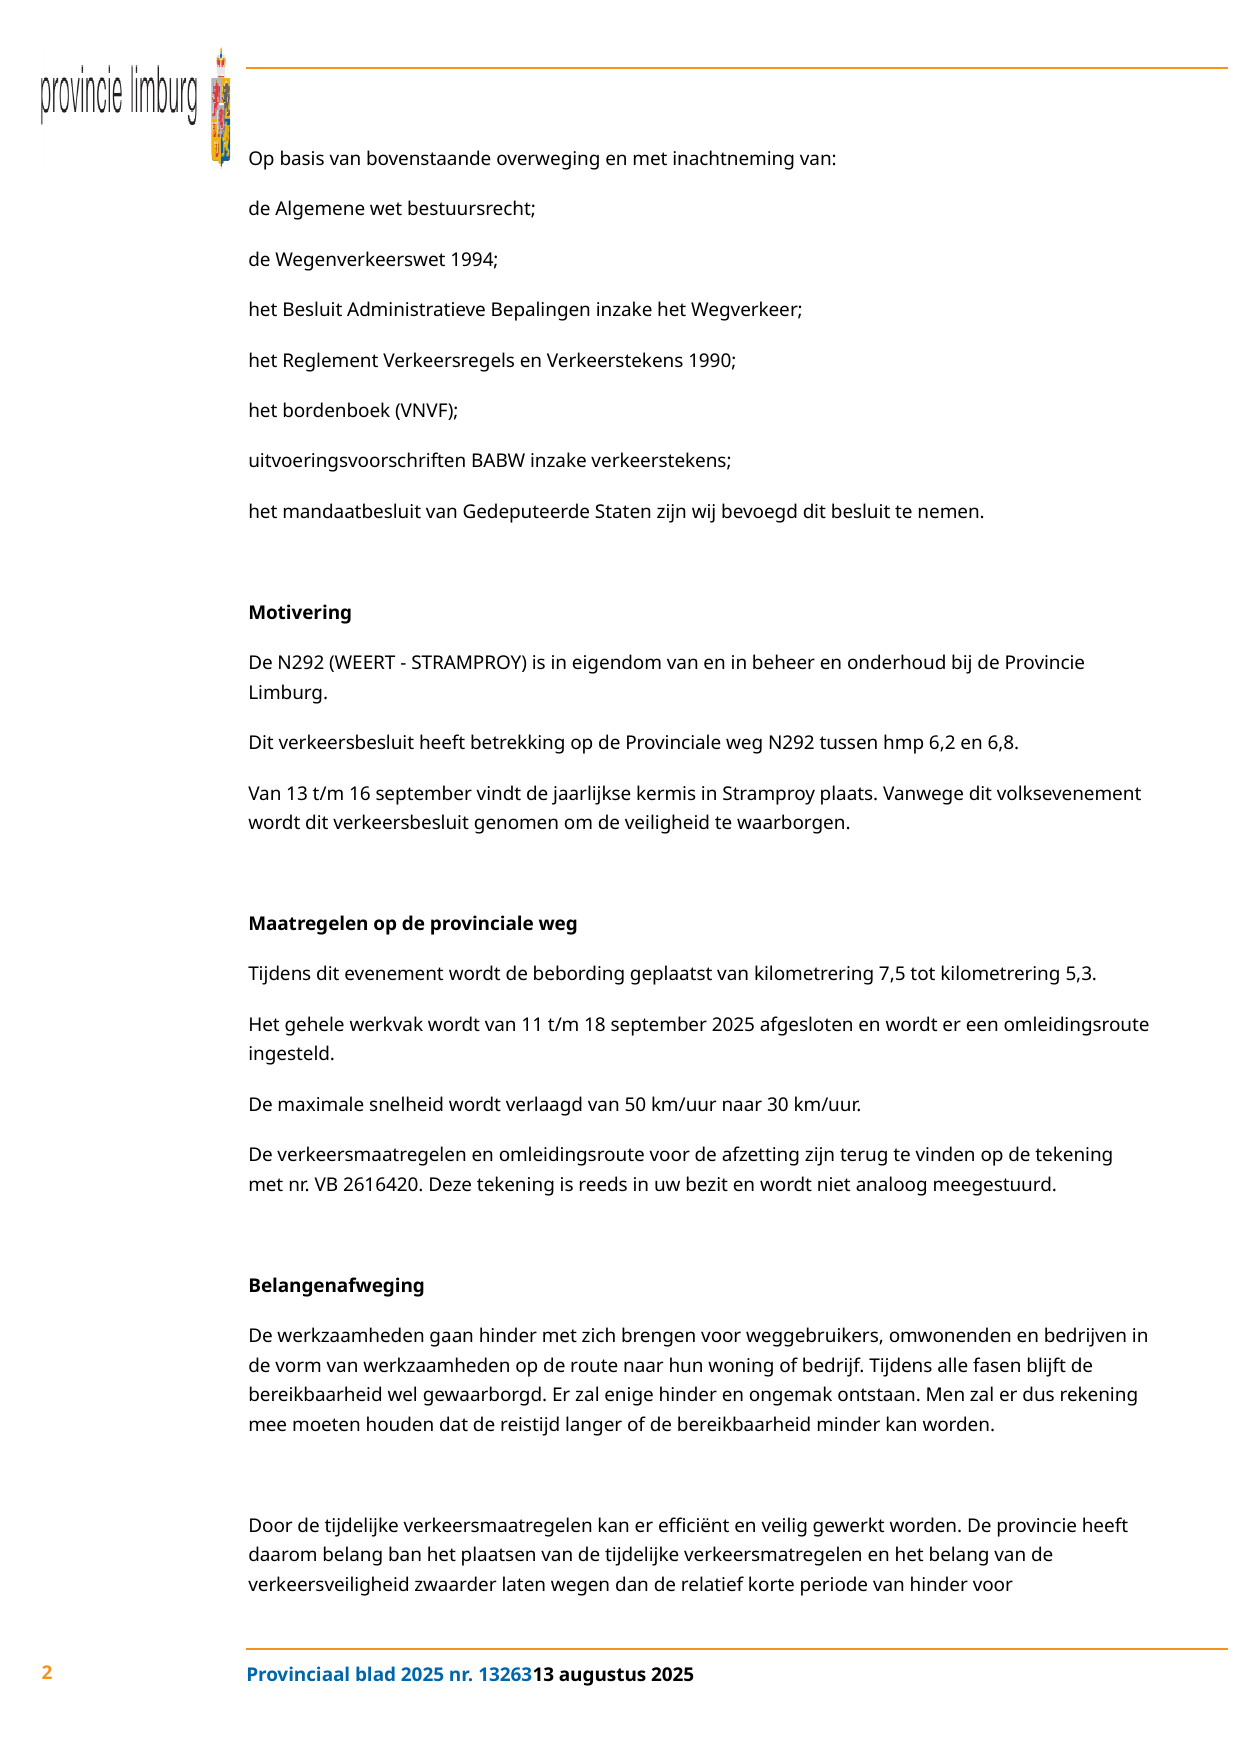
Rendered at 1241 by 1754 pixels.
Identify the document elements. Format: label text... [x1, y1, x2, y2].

text de Wegenverkeerswet 1994; [248, 246, 1152, 272]
text De maximale snelheid wordt verlaagd van 50 km/uur naar 30 km/uur. [248, 1091, 1152, 1117]
text De N292 (WEERT - STRAMPROY) is in eigendom van en in beheer en onderhoud bij de Provincie Limburg. [248, 649, 1152, 705]
text Het gehele werkvak wordt van 11 t/m 18 september 2025 afgesloten en wordt er een omleidingsroute ingesteld. [248, 1011, 1152, 1066]
text De verkeersmaatregelen en omleidingsroute voor de afzetting zijn terug te vinden op de tekening met nr. VB 2616420. Deze tekening is reeds in uw bezit en wordt niet analoog meegestuurd. [248, 1141, 1152, 1197]
text het Besluit Administratieve Bepalingen inzake het Wegverkeer; [248, 296, 1152, 322]
text Belangenafweging [248, 1272, 1152, 1298]
text De werkzaamheden gaan hinder met zich brengen voor weggebruikers, omwonenden en bedrijven in de vorm van werkzaamheden op de route naar hun woning of bedrijf. Tijdens alle fasen blijft de bereikbaarheid wel gewaarborgd. Er zal enige hinder en ongemak ontstaan. Men zal er dus rekening mee moeten houden dat de reistijd langer of de bereikbaarheid minder kan worden. [248, 1322, 1152, 1437]
text Op basis van bovenstaande overweging en met inachtneming van: [248, 145, 1152, 171]
text het Reglement Verkeersregels en Verkeerstekens 1990; [248, 347, 1152, 373]
text uitvoeringsvoorschriften BABW inzake verkeerstekens; [248, 448, 1152, 473]
text Dit verkeersbesluit heeft betrekking op de Provinciale weg N292 tussen hmp 6,2 en 6,8. [248, 729, 1152, 755]
text Motivering [248, 599, 1152, 625]
text de Algemene wet bestuursrecht; [248, 196, 1152, 221]
text Van 13 t/m 16 september vindt de jaarlijkse kermis in Stramproy plaats. Vanwege dit volksevenement wordt dit verkeersbesluit genomen om de veiligheid te waarborgen. [248, 780, 1152, 835]
picture [41, 47, 231, 172]
text Door de tijdelijke verkeersmaatregelen kan er efficiënt en veilig gewerkt worden. De provincie heeft daarom belang ban het plaatsen van de tijdelijke verkeersmatregelen en het belang van de verkeersveiligheid zwaarder laten wegen dan de relatief korte periode van hinder voor [248, 1512, 1152, 1597]
text het mandaatbesluit van Gedeputeerde Staten zijn wij bevoegd dit besluit te nemen. [248, 498, 1152, 524]
text Maatregelen op de provinciale weg [248, 910, 1152, 936]
text het bordenboek (VNVF); [248, 397, 1152, 423]
text Tijdens dit evenement wordt de bebording geplaatst van kilometrering 7,5 tot kilometrering 5,3. [248, 961, 1152, 986]
